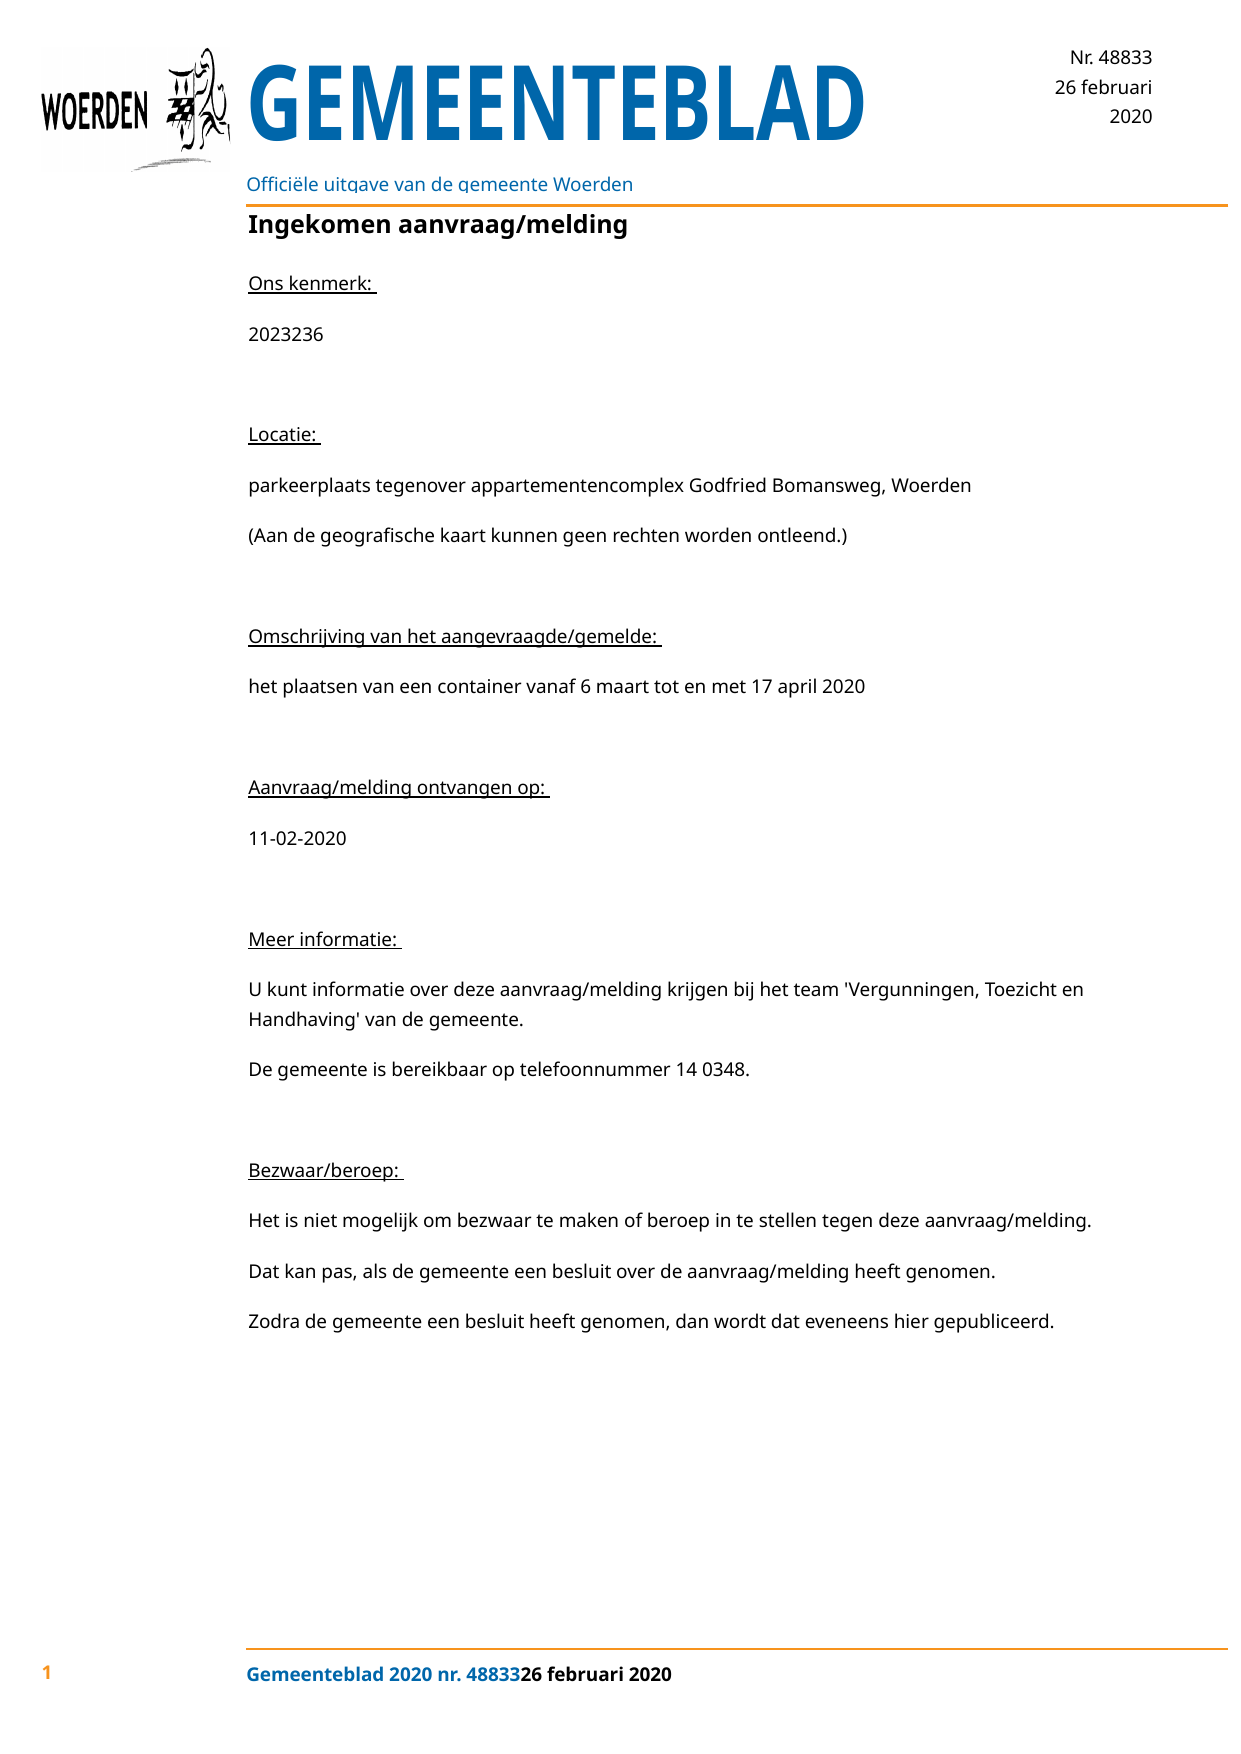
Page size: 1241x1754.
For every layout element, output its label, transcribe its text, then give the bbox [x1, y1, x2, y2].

text Dat kan pas, als de gemeente een besluit over de aanvraag/melding heeft genomen. [248, 1258, 1152, 1283]
text 2023236 [248, 321, 1152, 346]
text 11-02-2020 [248, 825, 1152, 851]
text parkeerplaats tegenover appartementencomplex Godfried Bomansweg, Woerden [248, 472, 1152, 498]
text Bezwaar/beroep: [248, 1157, 1152, 1183]
text Aanvraag/melding ontvangen op: [248, 774, 1152, 800]
text Het is niet mogelijk om bezwaar te maken of beroep in te stellen tegen deze aanvraag/melding. [248, 1207, 1152, 1233]
text U kunt informatie over deze aanvraag/melding krijgen bij het team 'Vergunningen, Toezicht en Handhaving' van de gemeente. [248, 976, 1152, 1031]
text het plaatsen van een container vanaf 6 maart tot en met 17 april 2020 [248, 674, 1152, 699]
text Ingekomen aanvraag/melding [248, 207, 1152, 241]
text De gemeente is bereikbaar op telefoonnummer 14 0348. [248, 1056, 1152, 1082]
text Locatie: [248, 422, 1152, 447]
text Ons kenmerk: [248, 270, 1152, 296]
text Meer informatie: [248, 926, 1152, 951]
text (Aan de geografische kaart kunnen geen rechten worden ontleend.) [248, 522, 1152, 548]
text Omschrijving van het aangevraagde/gemelde: [248, 623, 1152, 649]
picture [41, 47, 231, 172]
text Zodra de gemeente een besluit heeft genomen, dan wordt dat eveneens hier gepubliceerd. [248, 1308, 1152, 1334]
